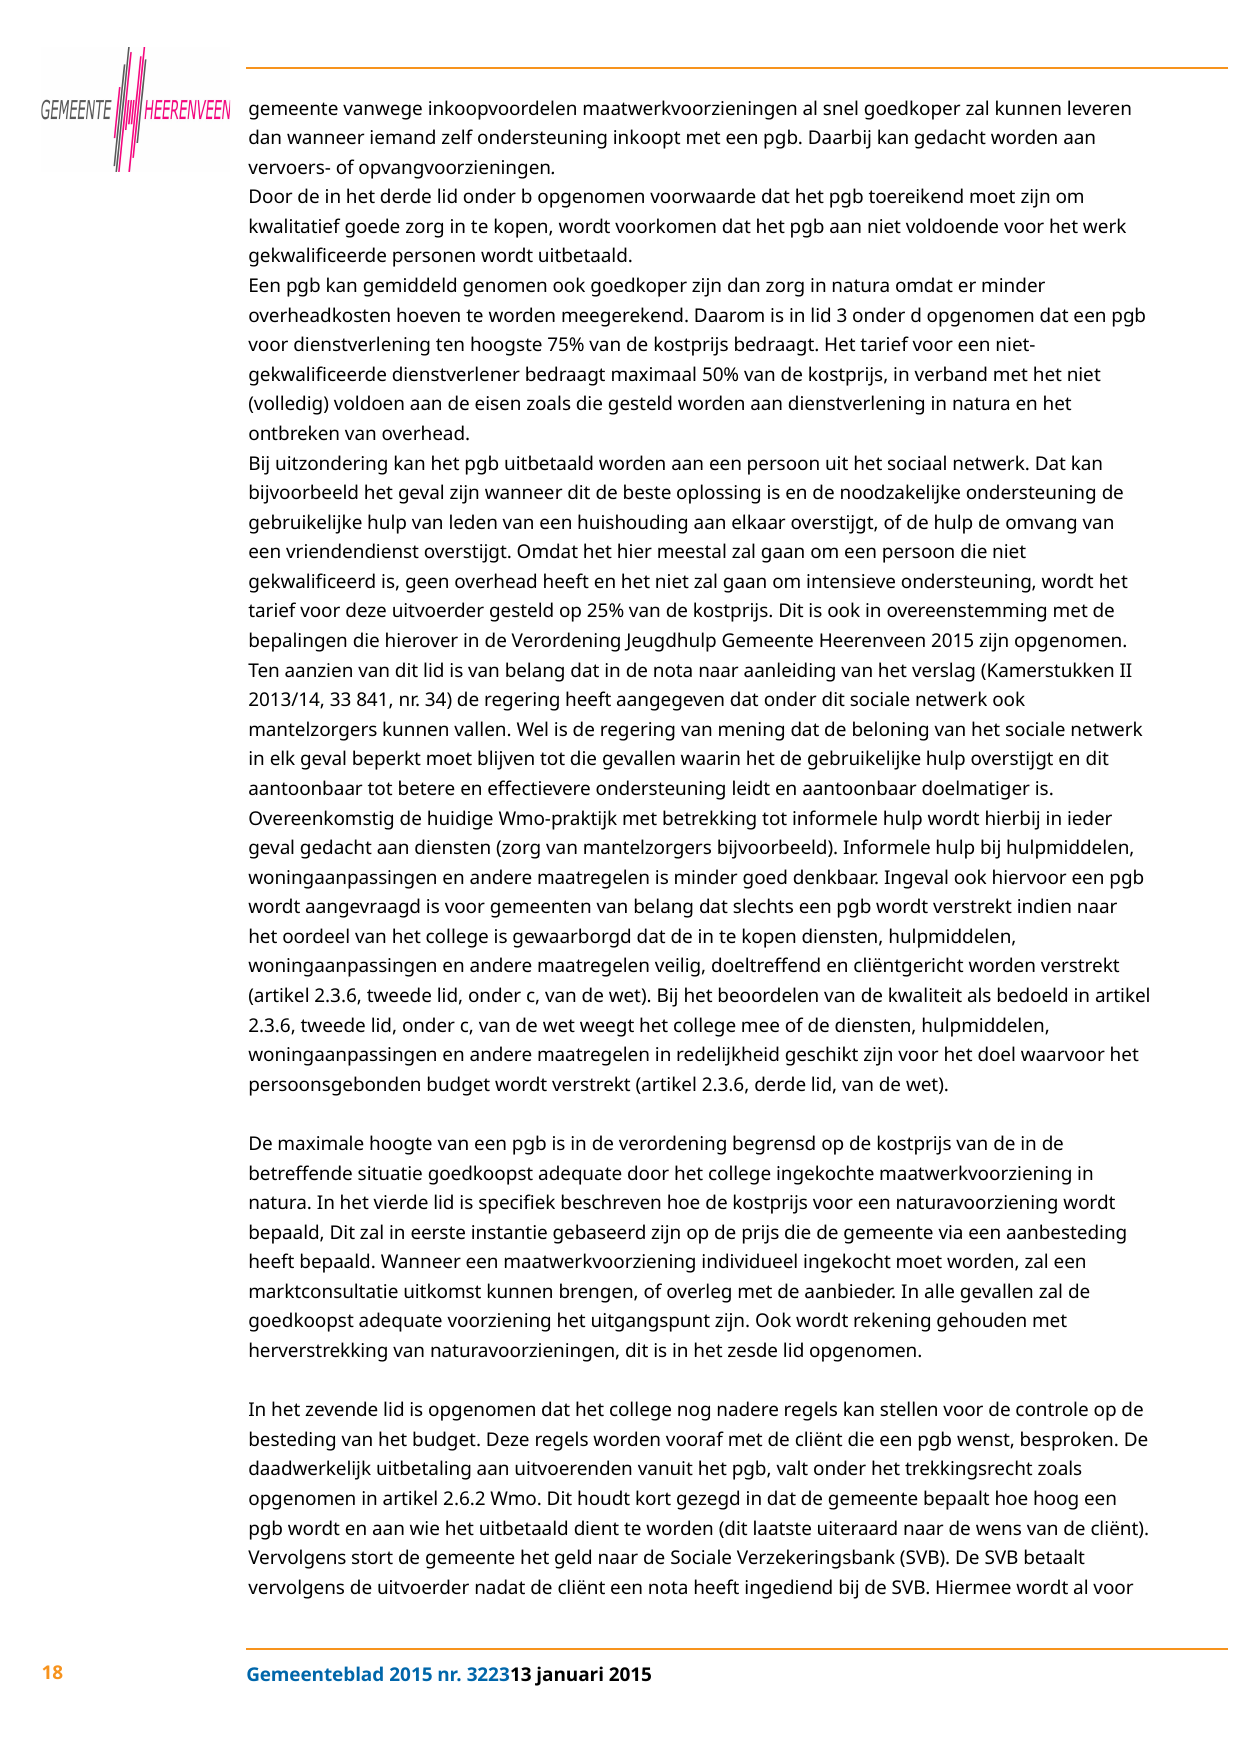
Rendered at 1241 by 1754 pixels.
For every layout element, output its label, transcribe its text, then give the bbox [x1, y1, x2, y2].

text Een pgb kan gemiddeld genomen ook goedkoper zijn dan zorg in natura omdat er minder overheadkosten hoeven te worden meegerekend. Daarom is in lid 3 onder d opgenomen dat een pgb voor dienstverlening ten hoogste 75% van de kostprijs bedraagt. Het tarief voor een niet-gekwalificeerde dienstverlener bedraagt maximaal 50% van de kostprijs, in verband met het niet (volledig) voldoen aan de eisen zoals die gesteld worden aan dienstverlening in natura en het ontbreken van overhead. [248, 272, 1152, 446]
picture [41, 47, 231, 172]
text Bij uitzondering kan het pgb uitbetaald worden aan een persoon uit het sociaal netwerk. Dat kan bijvoorbeeld het geval zijn wanneer dit de beste oplossing is en de noodzakelijke ondersteuning de gebruikelijke hulp van leden van een huishouding aan elkaar overstijgt, of de hulp de omvang van een vriendendienst overstijgt. Omdat het hier meestal zal gaan om een persoon die niet gekwalificeerd is, geen overhead heeft en het niet zal gaan om intensieve ondersteuning, wordt het tarief voor deze uitvoerder gesteld op 25% van de kostprijs. Dit is ook in overeenstemming met de bepalingen die hierover in de Verordening Jeugdhulp Gemeente Heerenveen 2015 zijn opgenomen. [248, 450, 1152, 653]
text Ten aanzien van dit lid is van belang dat in de nota naar aanleiding van het verslag (Kamerstukken II 2013/14, 33 841, nr. 34) de regering heeft aangegeven dat onder dit sociale netwerk ook mantelzorgers kunnen vallen. Wel is de regering van mening dat de beloning van het sociale netwerk in elk geval beperkt moet blijven tot die gevallen waarin het de gebruikelijke hulp overstijgt en dit aantoonbaar tot betere en effectievere ondersteuning leidt en aantoonbaar doelmatiger is. Overeenkomstig de huidige Wmo-praktijk met betrekking tot informele hulp wordt hierbij in ieder geval gedacht aan diensten (zorg van mantelzorgers bijvoorbeeld). Informele hulp bij hulpmiddelen, woningaanpassingen en andere maatregelen is minder goed denkbaar. Ingeval ook hiervoor een pgb wordt aangevraagd is voor gemeenten van belang dat slechts een pgb wordt verstrekt indien naar het oordeel van het college is gewaarborgd dat de in te kopen diensten, hulpmiddelen, woningaanpassingen en andere maatregelen veilig, doeltreffend en cliëntgericht worden verstrekt (artikel 2.3.6, tweede lid, onder c, van de wet). Bij het beoordelen van de kwaliteit als bedoeld in artikel 2.3.6, tweede lid, onder c, van de wet weegt het college mee of de diensten, hulpmiddelen, woningaanpassingen en andere maatregelen in redelijkheid geschikt zijn voor het doel waarvoor het persoonsgebonden budget wordt verstrekt (artikel 2.3.6, derde lid, van de wet). [248, 657, 1152, 1097]
text In het zevende lid is opgenomen dat het college nog nadere regels kan stellen voor de controle op de besteding van het budget. Deze regels worden vooraf met de cliënt die een pgb wenst, besproken. De daadwerkelijk uitbetaling aan uitvoerenden vanuit het pgb, valt onder het trekkingsrecht zoals opgenomen in artikel 2.6.2 Wmo. Dit houdt kort gezegd in dat de gemeente bepaalt hoe hoog een pgb wordt en aan wie het uitbetaald dient te worden (dit laatste uiteraard naar de wens van de cliënt). Vervolgens stort de gemeente het geld naar de Sociale Verzekeringsbank (SVB). De SVB betaalt vervolgens de uitvoerder nadat de cliënt een nota heeft ingediend bij de SVB. Hiermee wordt al voor [248, 1396, 1152, 1600]
text Door de in het derde lid onder b opgenomen voorwaarde dat het pgb toereikend moet zijn om kwalitatief goede zorg in te kopen, wordt voorkomen dat het pgb aan niet voldoende voor het werk gekwalificeerde personen wordt uitbetaald. [248, 183, 1152, 268]
text De maximale hoogte van een pgb is in de verordening begrensd op de kostprijs van de in de betreffende situatie goedkoopst adequate door het college ingekochte maatwerkvoorziening in natura. In het vierde lid is specifiek beschreven hoe de kostprijs voor een naturavoorziening wordt bepaald, Dit zal in eerste instantie gebaseerd zijn op de prijs die de gemeente via een aanbesteding heeft bepaald. Wanneer een maatwerkvoorziening individueel ingekocht moet worden, zal een marktconsultatie uitkomst kunnen brengen, of overleg met de aanbieder. In alle gevallen zal de goedkoopst adequate voorziening het uitgangspunt zijn. Ook wordt rekening gehouden met herverstrekking van naturavoorzieningen, dit is in het zesde lid opgenomen. [248, 1130, 1152, 1363]
text gemeente vanwege inkoopvoordelen maatwerkvoorzieningen al snel goedkoper zal kunnen leveren dan wanneer iemand zelf ondersteuning inkoopt met een pgb. Daarbij kan gedacht worden aan vervoers- of opvangvoorzieningen. [248, 95, 1152, 180]
